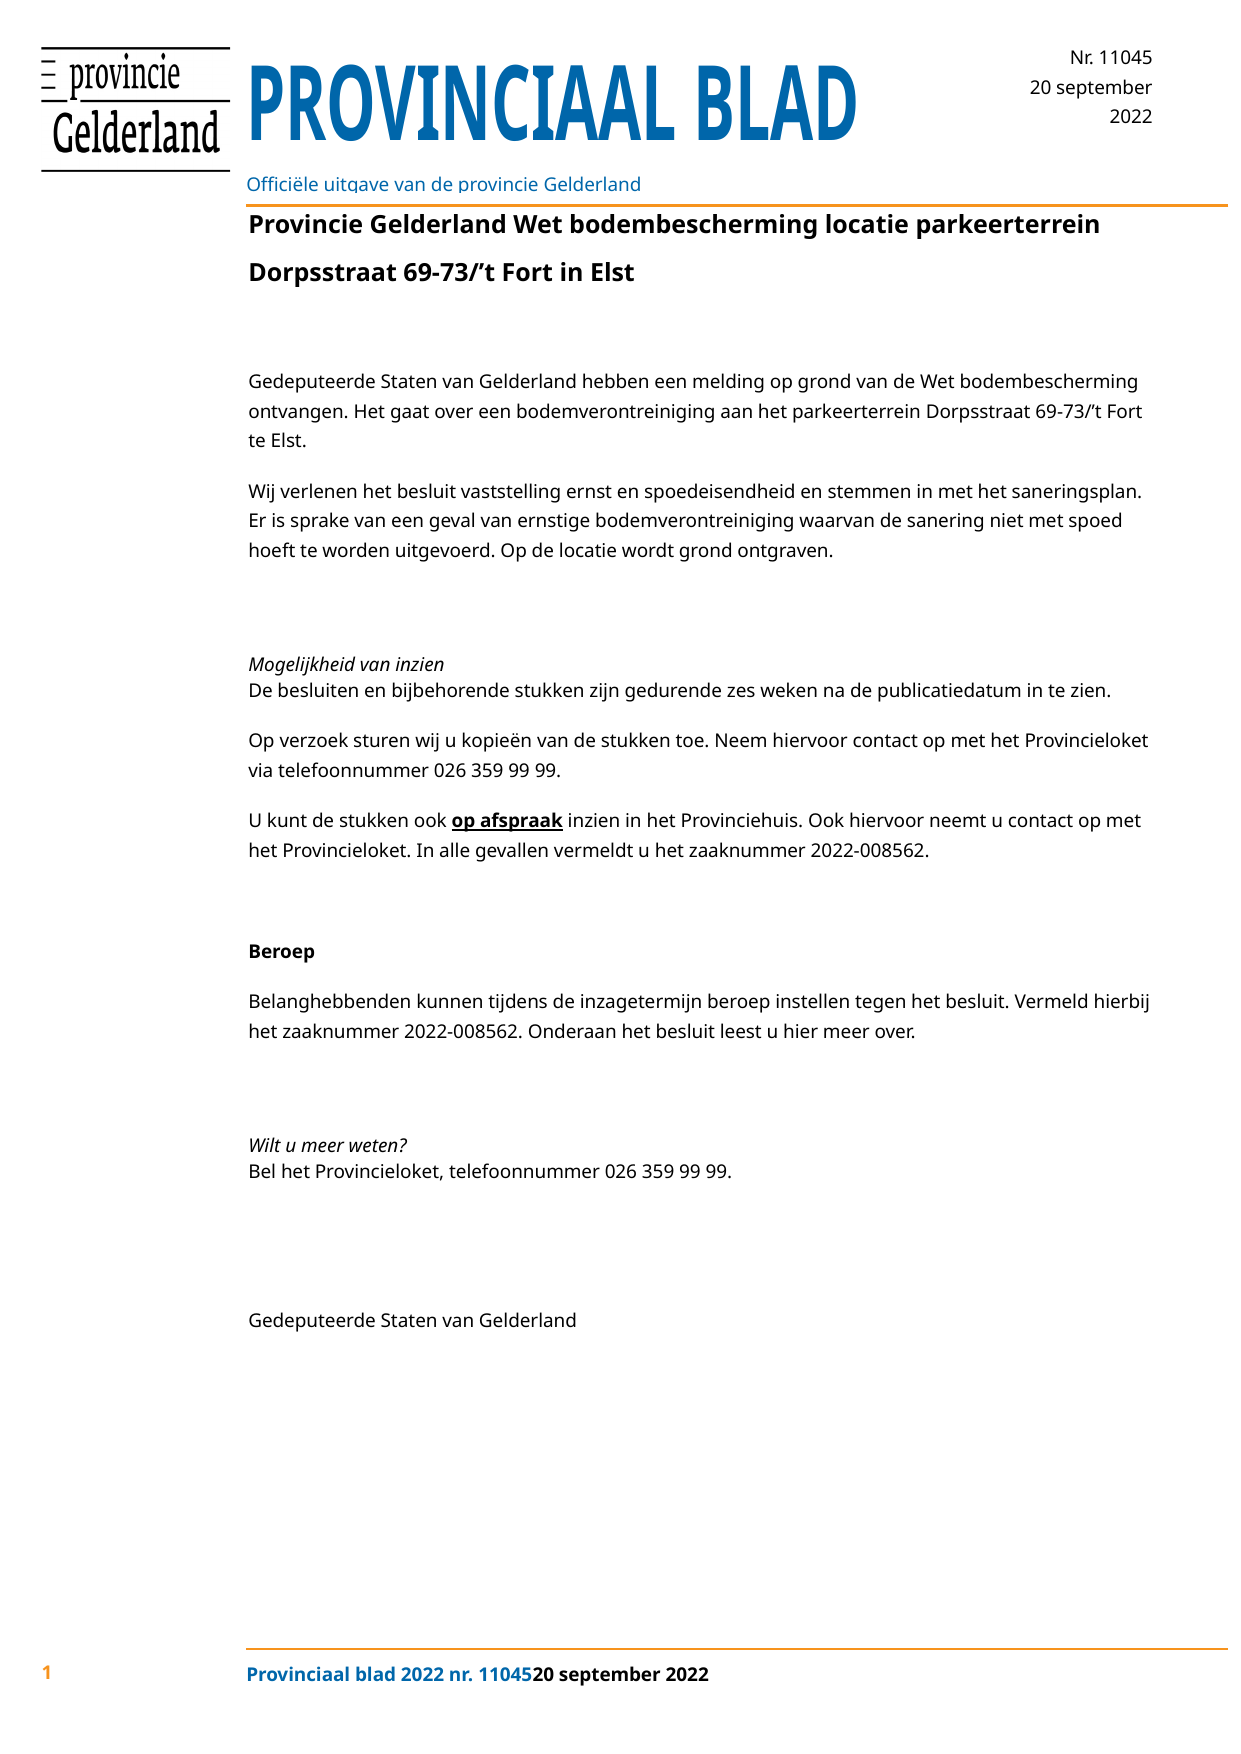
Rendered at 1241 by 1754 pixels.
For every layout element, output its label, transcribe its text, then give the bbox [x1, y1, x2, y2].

text Beroep [248, 938, 1152, 964]
text Wij verlenen het besluit vaststelling ernst en spoedeisendheid en stemmen in met het saneringsplan. Er is sprake van een geval van ernstige bodemverontreiniging waarvan de sanering niet met spoed hoeft te worden uitgevoerd. Op de locatie wordt grond ontgraven. [248, 478, 1152, 563]
picture [41, 47, 231, 172]
text Gedeputeerde Staten van Gelderland hebben een melding op grond van de Wet bodembescherming ontvangen. Het gaat over een bodemverontreiniging aan het parkeerterrein Dorpsstraat 69-73/’t Fort te Elst. [248, 368, 1152, 453]
text Mogelijkheid van inzien [248, 651, 1152, 677]
text Wilt u meer weten? [248, 1132, 1152, 1158]
text Provincie Gelderland Wet bodembescherming locatie parkeerterrein Dorpsstraat 69-73/’t Fort in Elst [248, 207, 1152, 288]
text De besluiten en bijbehorende stukken zijn gedurende zes weken na de publicatiedatum in te zien. [248, 677, 1152, 703]
text Bel het Provincieloket, telefoonnummer 026 359 99 99. [248, 1158, 1152, 1184]
text Gedeputeerde Staten van Gelderland [248, 1307, 1152, 1332]
text U kunt de stukken ook op afspraak inzien in het Provinciehuis. Ook hiervoor neemt u contact op met het Provincieloket. In alle gevallen vermeldt u het zaaknummer 2022-008562. [248, 808, 1152, 863]
text Op verzoek sturen wij u kopieën van de stukken toe. Neem hiervoor contact op met het Provincieloket via telefoonnummer 026 359 99 99. [248, 728, 1152, 783]
text Belanghebbenden kunnen tijdens de inzagetermijn beroep instellen tegen het besluit. Vermeld hierbij het zaaknummer 2022-008562. Onderaan het besluit leest u hier meer over. [248, 988, 1152, 1044]
